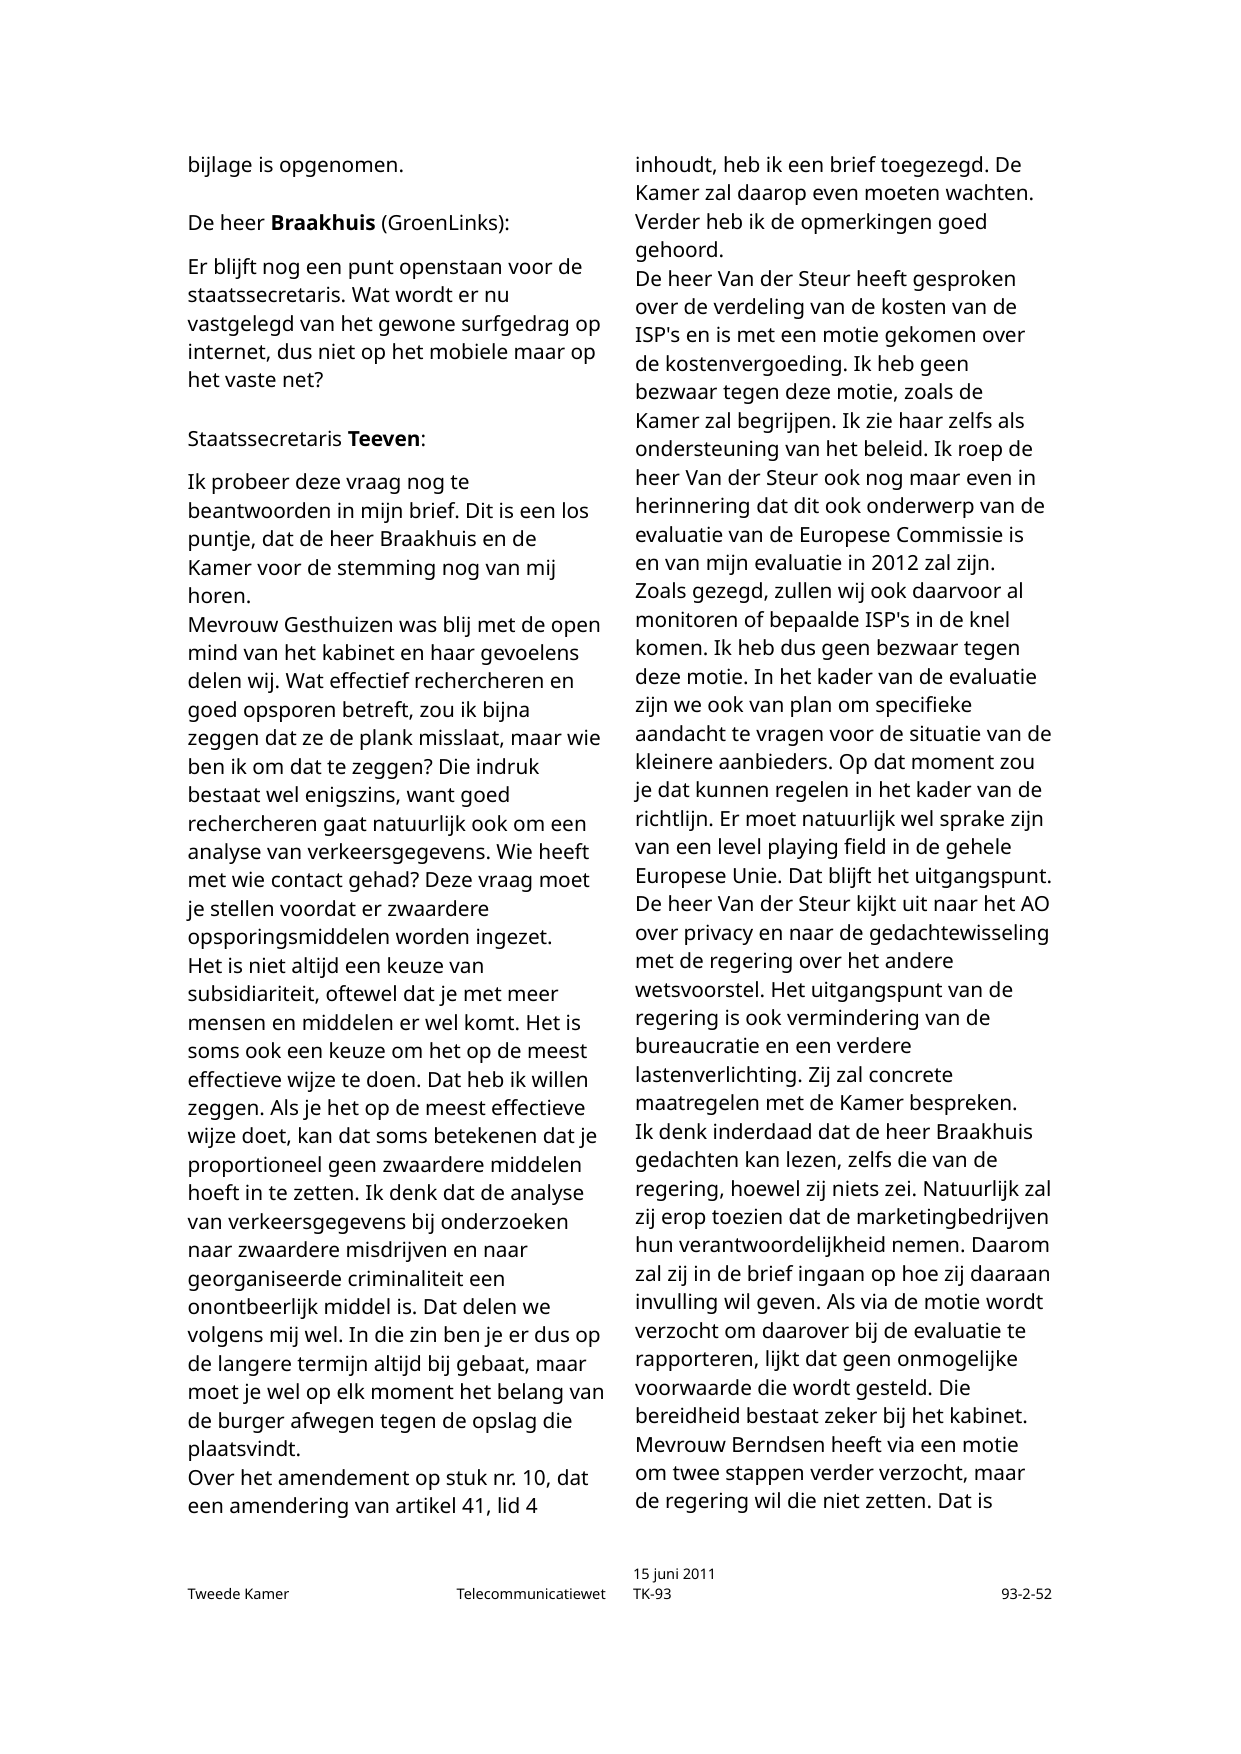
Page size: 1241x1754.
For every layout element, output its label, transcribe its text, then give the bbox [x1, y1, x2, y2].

text De heer Braakhuis (GroenLinks): [187, 208, 605, 237]
text Mevrouw Berndsen heeft via een motie om twee stappen verder verzocht, maar de regering wil die niet zetten. Dat is [635, 1430, 1053, 1515]
text Het is niet altijd een keuze van subsidiariteit, oftewel dat je met meer mensen en middelen er wel komt. Het is soms ook een keuze om het op de meest effectieve wijze te doen. Dat heb ik willen zeggen. Als je het op de meest effectieve wijze doet, kan dat soms betekenen dat je proportioneel geen zwaardere middelen hoeft in te zetten. Ik denk dat de analyse van verkeersgegevens bij onderzoeken naar zwaardere misdrijven en naar georganiseerde criminaliteit een onontbeerlijk middel is. Dat delen we volgens mij wel. In die zin ben je er dus op de langere termijn altijd bij gebaat, maar moet je wel op elk moment het belang van de burger afwegen tegen de opslag die plaatsvindt. [187, 951, 605, 1463]
text Ik probeer deze vraag nog te beantwoorden in mijn brief. Dit is een los puntje, dat de heer Braakhuis en de Kamer voor de stemming nog van mij horen. [187, 467, 605, 610]
text Staatssecretaris Teeven: [187, 424, 605, 452]
text Er blijft nog een punt openstaan voor de staatssecretaris. Wat wordt er nu vastgelegd van het gewone surfgedrag op internet, dus niet op het mobiele maar op het vaste net? [187, 252, 605, 394]
text Over het amendement op stuk nr. 10, dat een amendering van artikel 41, lid 4 [187, 1463, 605, 1520]
text De heer Van der Steur kijkt uit naar het AO over privacy en naar de gedachtewisseling met de regering over het andere wetsvoorstel. Het uitgangspunt van de regering is ook vermindering van de bureaucratie en een verdere lastenverlichting. Zij zal concrete maatregelen met de Kamer bespreken. [635, 889, 1053, 1117]
text Mevrouw Gesthuizen was blij met de open mind van het kabinet en haar gevoelens delen wij. Wat effectief rechercheren en goed opsporen betreft, zou ik bijna zeggen dat ze de plank misslaat, maar wie ben ik om dat te zeggen? Die indruk bestaat wel enigszins, want goed rechercheren gaat natuurlijk ook om een analyse van verkeersgegevens. Wie heeft met wie contact gehad? Deze vraag moet je stellen voordat er zwaardere opsporingsmiddelen worden ingezet. [187, 610, 605, 951]
text inhoudt, heb ik een brief toegezegd. De Kamer zal daarop even moeten wachten. Verder heb ik de opmerkingen goed gehoord. [635, 150, 1053, 264]
text De heer Van der Steur heeft gesproken over de verdeling van de kosten van de ISP's en is met een motie gekomen over de kostenvergoeding. Ik heb geen bezwaar tegen deze motie, zoals de Kamer zal begrijpen. Ik zie haar zelfs als ondersteuning van het beleid. Ik roep de heer Van der Steur ook nog maar even in herinnering dat dit ook onderwerp van de evaluatie van de Europese Commissie is en van mijn evaluatie in 2012 zal zijn. Zoals gezegd, zullen wij ook daarvoor al monitoren of bepaalde ISP's in de knel komen. Ik heb dus geen bezwaar tegen deze motie. In het kader van de evaluatie zijn we ook van plan om specifieke aandacht te vragen voor de situatie van de kleinere aanbieders. Op dat moment zou je dat kunnen regelen in het kader van de richtlijn. Er moet natuurlijk wel sprake zijn van een level playing field in de gehele Europese Unie. Dat blijft het uitgangspunt. [635, 264, 1053, 889]
text bijlage is opgenomen. [187, 150, 605, 178]
text Ik denk inderdaad dat de heer Braakhuis gedachten kan lezen, zelfs die van de regering, hoewel zij niets zei. Natuurlijk zal zij erop toezien dat de marketingbedrijven hun verantwoordelijkheid nemen. Daarom zal zij in de brief ingaan op hoe zij daaraan invulling wil geven. Als via de motie wordt verzocht om daarover bij de evaluatie te rapporteren, lijkt dat geen onmogelijke voorwaarde die wordt gesteld. Die bereidheid bestaat zeker bij het kabinet. [635, 1117, 1053, 1430]
